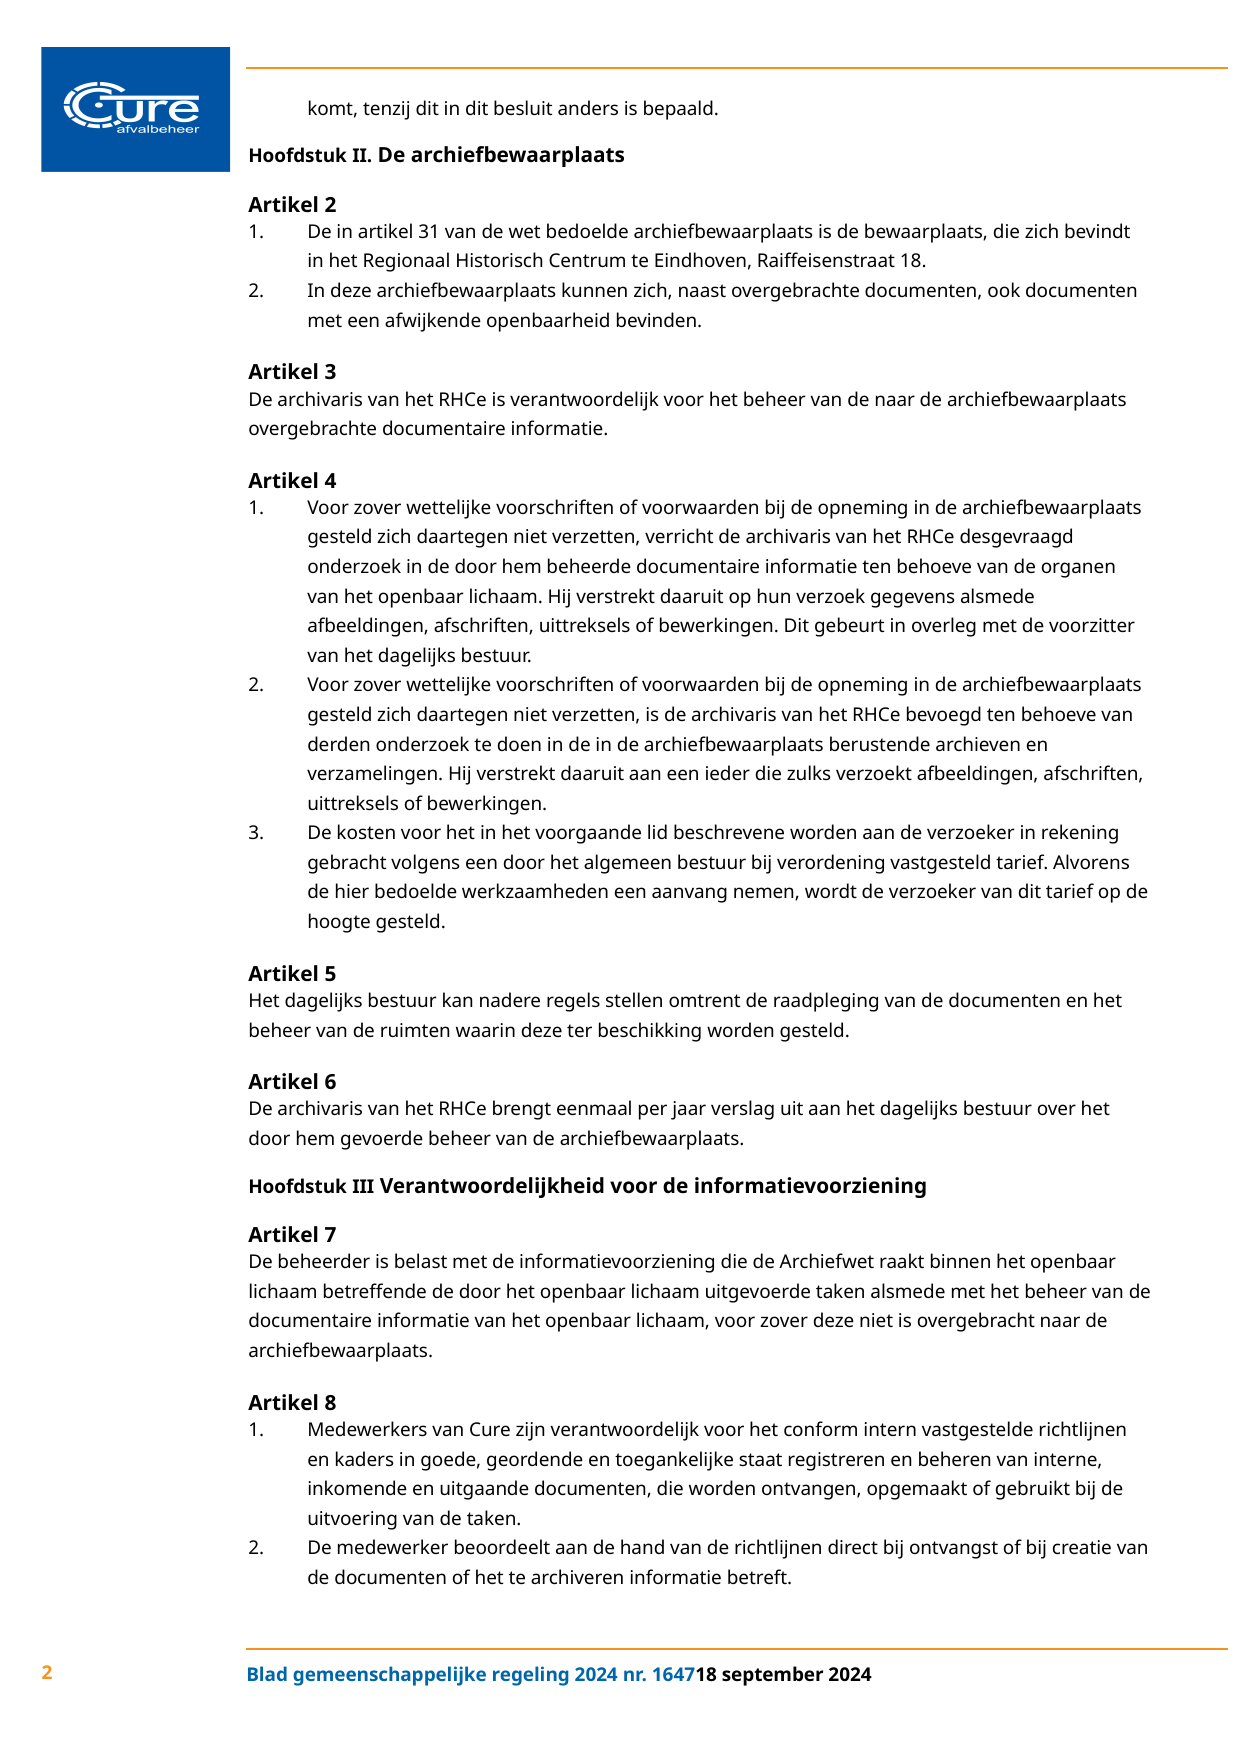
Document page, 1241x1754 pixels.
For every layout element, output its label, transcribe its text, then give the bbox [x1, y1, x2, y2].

list Voor zover wettelijke voorschriften of voorwaarden bij de opneming in de archiefbewaarplaats gesteld zich daartegen niet verzetten, verricht de archivaris van het RHCe desgevraagd onderzoek in de door hem beheerde documentaire informatie ten behoeve van de organen van het openbaar lichaam. Hij verstrekt daaruit op hun verzoek gegevens alsmede afbeeldingen, afschriften, uittreksels of bewerkingen. Dit gebeurt in overleg met de voorzitter van het dagelijks bestuur. [248, 494, 1152, 668]
list De kosten voor het in het voorgaande lid beschrevene worden aan de verzoeker in rekening gebracht volgens een door het algemeen bestuur bij verordening vastgesteld tarief. Alvorens de hier bedoelde werkzaamheden een aanvang nemen, wordt de verzoeker van dit tarief op de hoogte gesteld. [248, 819, 1152, 934]
list De in artikel 31 van de wet bedoelde archiefbewaarplaats is de bewaarplaats, die zich bevindt in het Regionaal Historisch Centrum te Eindhoven, Raiffeisenstraat 18. [248, 218, 1152, 273]
list De medewerker beoordeelt aan de hand van de richtlijnen direct bij ontvangst of bij creatie van de documenten of het te archiveren informatie betreft. [248, 1534, 1152, 1590]
text Artikel 2 [248, 190, 1152, 218]
list komt, tenzij dit in dit besluit anders is bepaald. [248, 95, 1152, 121]
text Artikel 8 [248, 1388, 1152, 1416]
text Hoofdstuk II. De archiefbewaarplaats [248, 140, 1152, 169]
text Artikel 3 [248, 357, 1152, 386]
text De beheerder is belast met de informatievoorziening die de Archiefwet raakt binnen het openbaar lichaam betreffende de door het openbaar lichaam uitgevoerde taken alsmede met het beheer van de documentaire informatie van het openbaar lichaam, voor zover deze niet is overgebracht naar de archiefbewaarplaats. [248, 1248, 1152, 1363]
list Voor zover wettelijke voorschriften of voorwaarden bij de opneming in de archiefbewaarplaats gesteld zich daartegen niet verzetten, is de archivaris van het RHCe bevoegd ten behoeve van derden onderzoek te doen in de in de archiefbewaarplaats berustende archieven en verzamelingen. Hij verstrekt daaruit aan een ieder die zulks verzoekt afbeeldingen, afschriften, uittreksels of bewerkingen. [248, 672, 1152, 816]
list In deze archiefbewaarplaats kunnen zich, naast overgebrachte documenten, ook documenten met een afwijkende openbaarheid bevinden. [248, 277, 1152, 333]
text Artikel 6 [248, 1067, 1152, 1096]
text De archivaris van het RHCe brengt eenmaal per jaar verslag uit aan het dagelijks bestuur over het door hem gevoerde beheer van de archiefbewaarplaats. [248, 1096, 1152, 1151]
text Artikel 7 [248, 1220, 1152, 1248]
text Artikel 5 [248, 959, 1152, 987]
picture [41, 47, 231, 172]
text Hoofdstuk III Verantwoordelijkheid voor de informatievoorziening [248, 1171, 1152, 1199]
text De archivaris van het RHCe is verantwoordelijk voor het beheer van de naar de archiefbewaarplaats overgebrachte documentaire informatie. [248, 386, 1152, 441]
text Artikel 4 [248, 466, 1152, 494]
list Medewerkers van Cure zijn verantwoordelijk voor het conform intern vastgestelde richtlijnen en kaders in goede, geordende en toegankelijke staat registreren en beheren van interne, inkomende en uitgaande documenten, die worden ontvangen, opgemaakt of gebruikt bij de uitvoering van de taken. [248, 1416, 1152, 1531]
text Het dagelijks bestuur kan nadere regels stellen omtrent de raadpleging van de documenten en het beheer van de ruimten waarin deze ter beschikking worden gesteld. [248, 987, 1152, 1042]
